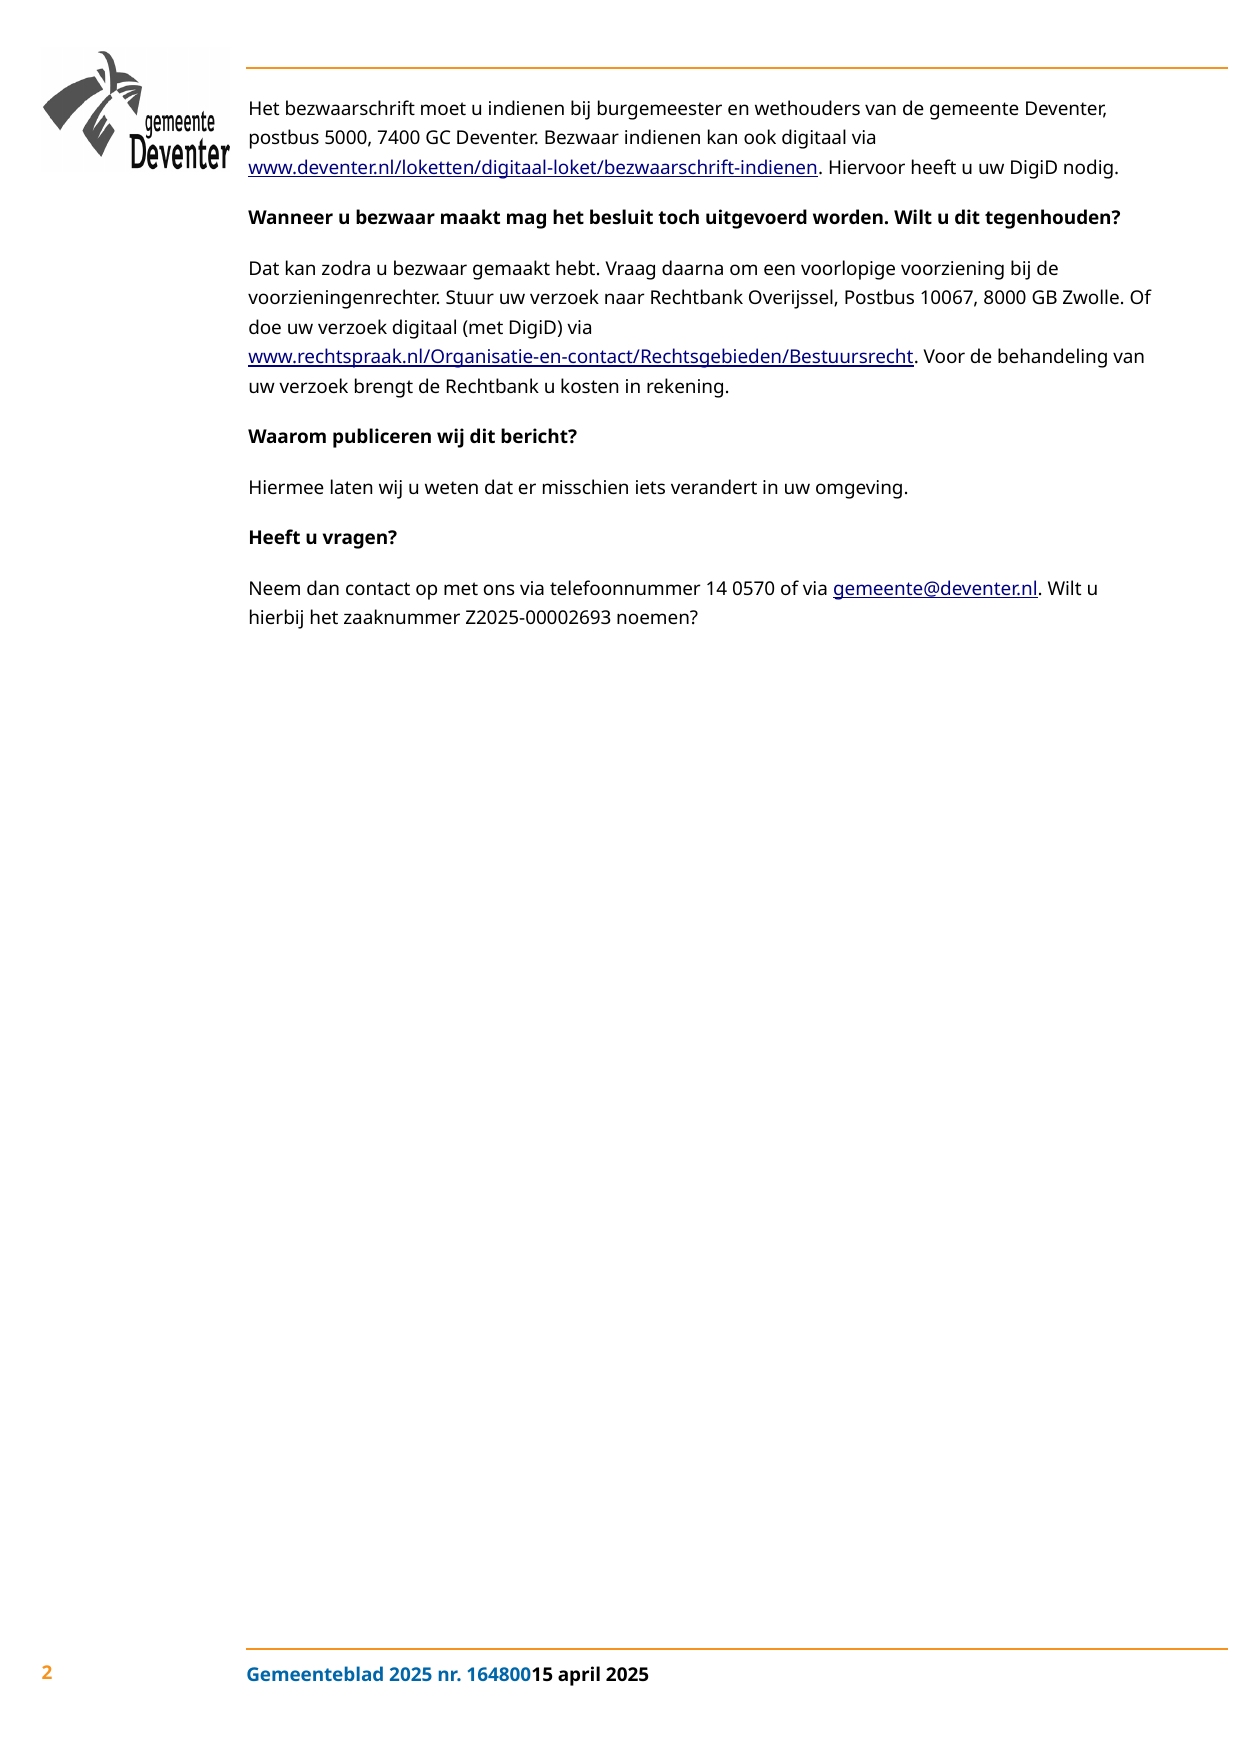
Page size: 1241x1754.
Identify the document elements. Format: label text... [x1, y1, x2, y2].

text Neem dan contact op met ons via telefoonnummer 14 0570 of via gemeente@deventer.nl. Wilt u hierbij het zaaknummer Z2025-00002693 noemen? [248, 575, 1152, 630]
text Wanneer u bezwaar maakt mag het besluit toch uitgevoerd worden. Wilt u dit tegenhouden? [248, 204, 1152, 230]
text Heeft u vragen? [248, 524, 1152, 550]
text Dat kan zodra u bezwaar gemaakt hebt. Vraag daarna om een voorlopige voorziening bij de voorzieningenrechter. Stuur uw verzoek naar Rechtbank Overijssel, Postbus 10067, 8000 GB Zwolle. Of doe uw verzoek digitaal (met DigiD) via www.rechtspraak.nl/Organisatie-en-contact/Rechtsgebieden/Bestuursrecht. Voor de behandeling van uw verzoek brengt de Rechtbank u kosten in rekening. [248, 255, 1152, 399]
text Hiermee laten wij u weten dat er misschien iets verandert in uw omgeving. [248, 474, 1152, 500]
text Waarom publiceren wij dit bericht? [248, 423, 1152, 449]
picture [41, 47, 231, 172]
text Het bezwaarschrift moet u indienen bij burgemeester en wethouders van de gemeente Deventer, postbus 5000, 7400 GC Deventer. Bezwaar indienen kan ook digitaal via www.deventer.nl/loketten/digitaal-loket/bezwaarschrift-indienen. Hiervoor heeft u uw DigiD nodig. [248, 95, 1152, 180]
